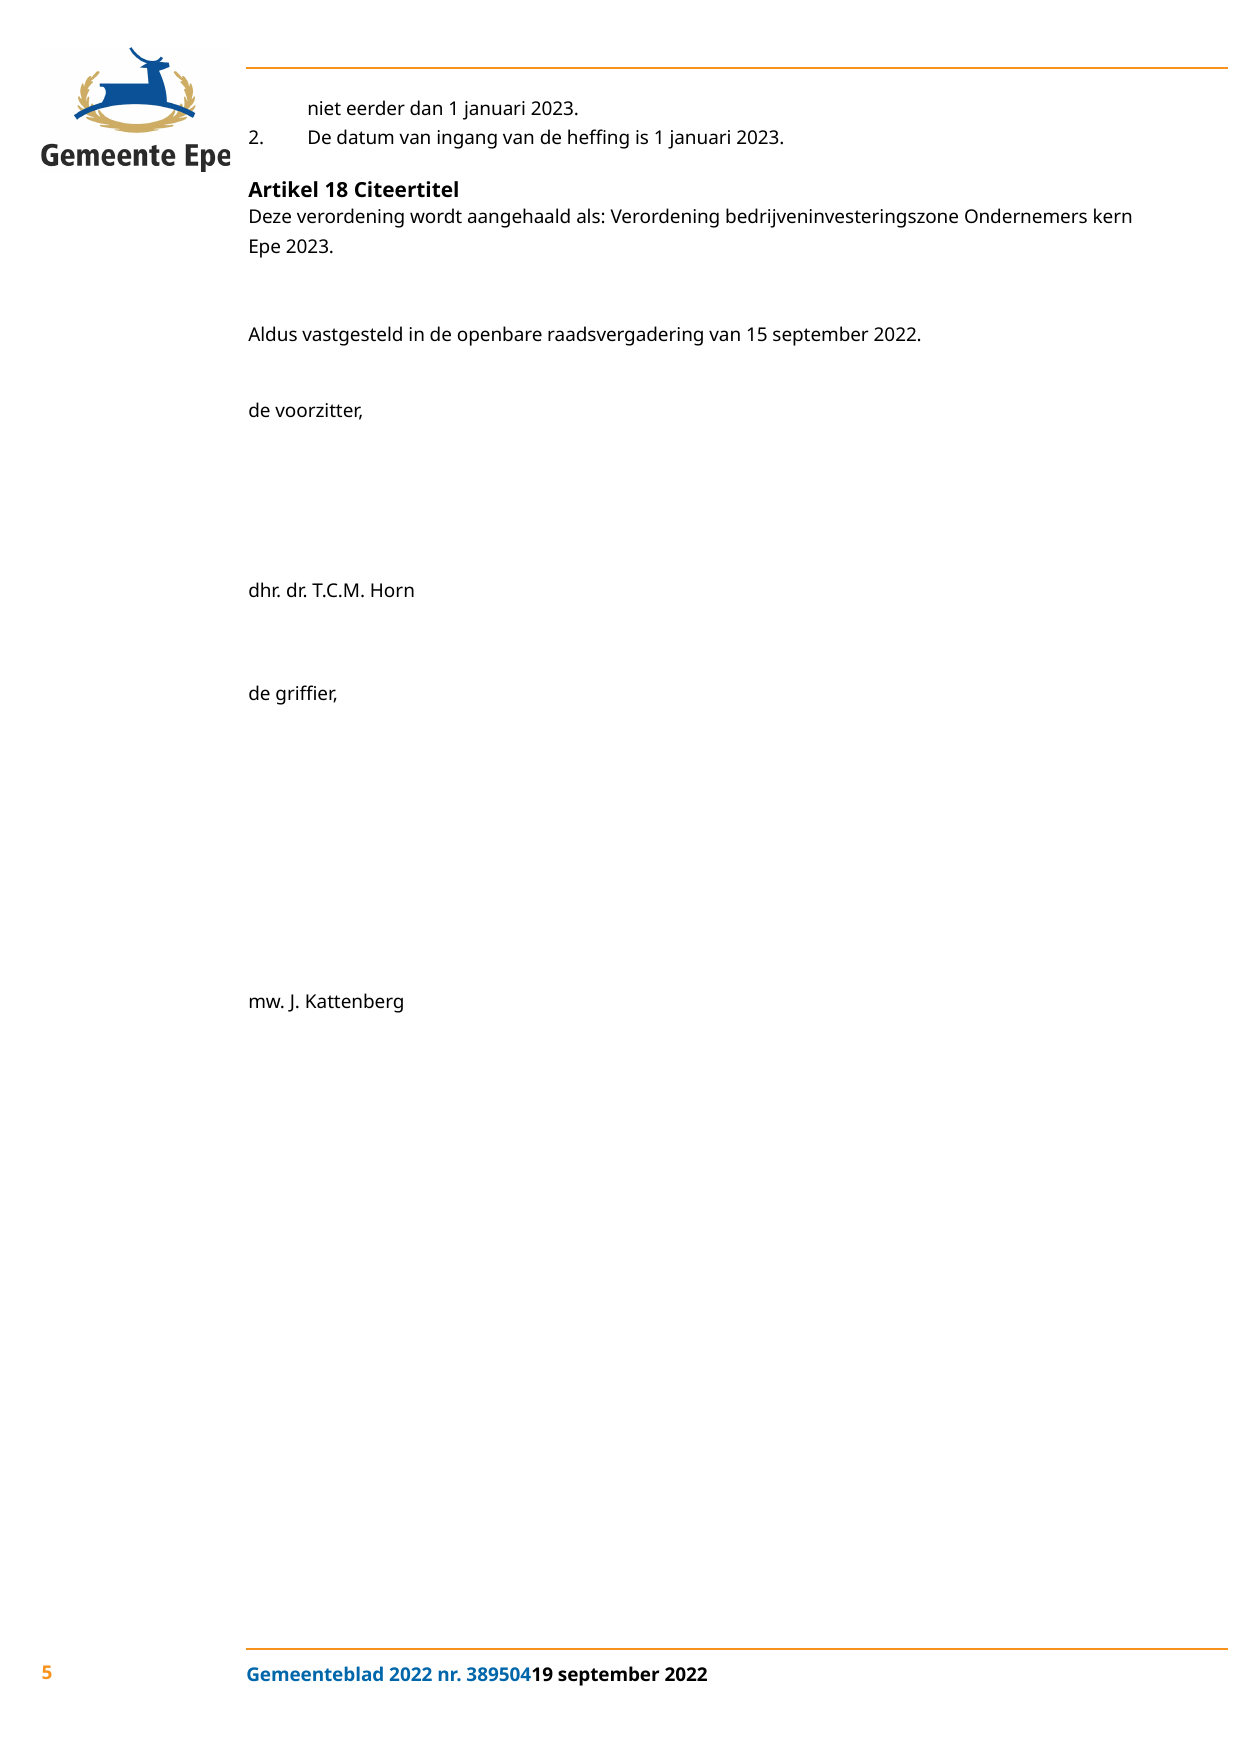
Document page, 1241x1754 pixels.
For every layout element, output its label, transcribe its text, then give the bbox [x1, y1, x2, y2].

text Aldus vastgesteld in de openbare raadsvergadering van 15 september 2022. [248, 322, 1152, 347]
text mw. J. Kattenberg [248, 988, 1152, 1014]
text Deze verordening wordt aangehaald als: Verordening bedrijveninvesteringszone Ondernemers kern Epe 2023. [248, 203, 1152, 258]
text de voorzitter, [248, 397, 1152, 422]
text Artikel 18 Citeertitel [248, 175, 1152, 203]
picture [41, 47, 231, 172]
text dhr. dr. T.C.M. Horn [248, 577, 1152, 603]
list De datum van ingang van de heffing is 1 januari 2023. [248, 124, 1152, 150]
list niet eerder dan 1 januari 2023. [248, 95, 1152, 121]
text de griffier, [248, 680, 1152, 706]
